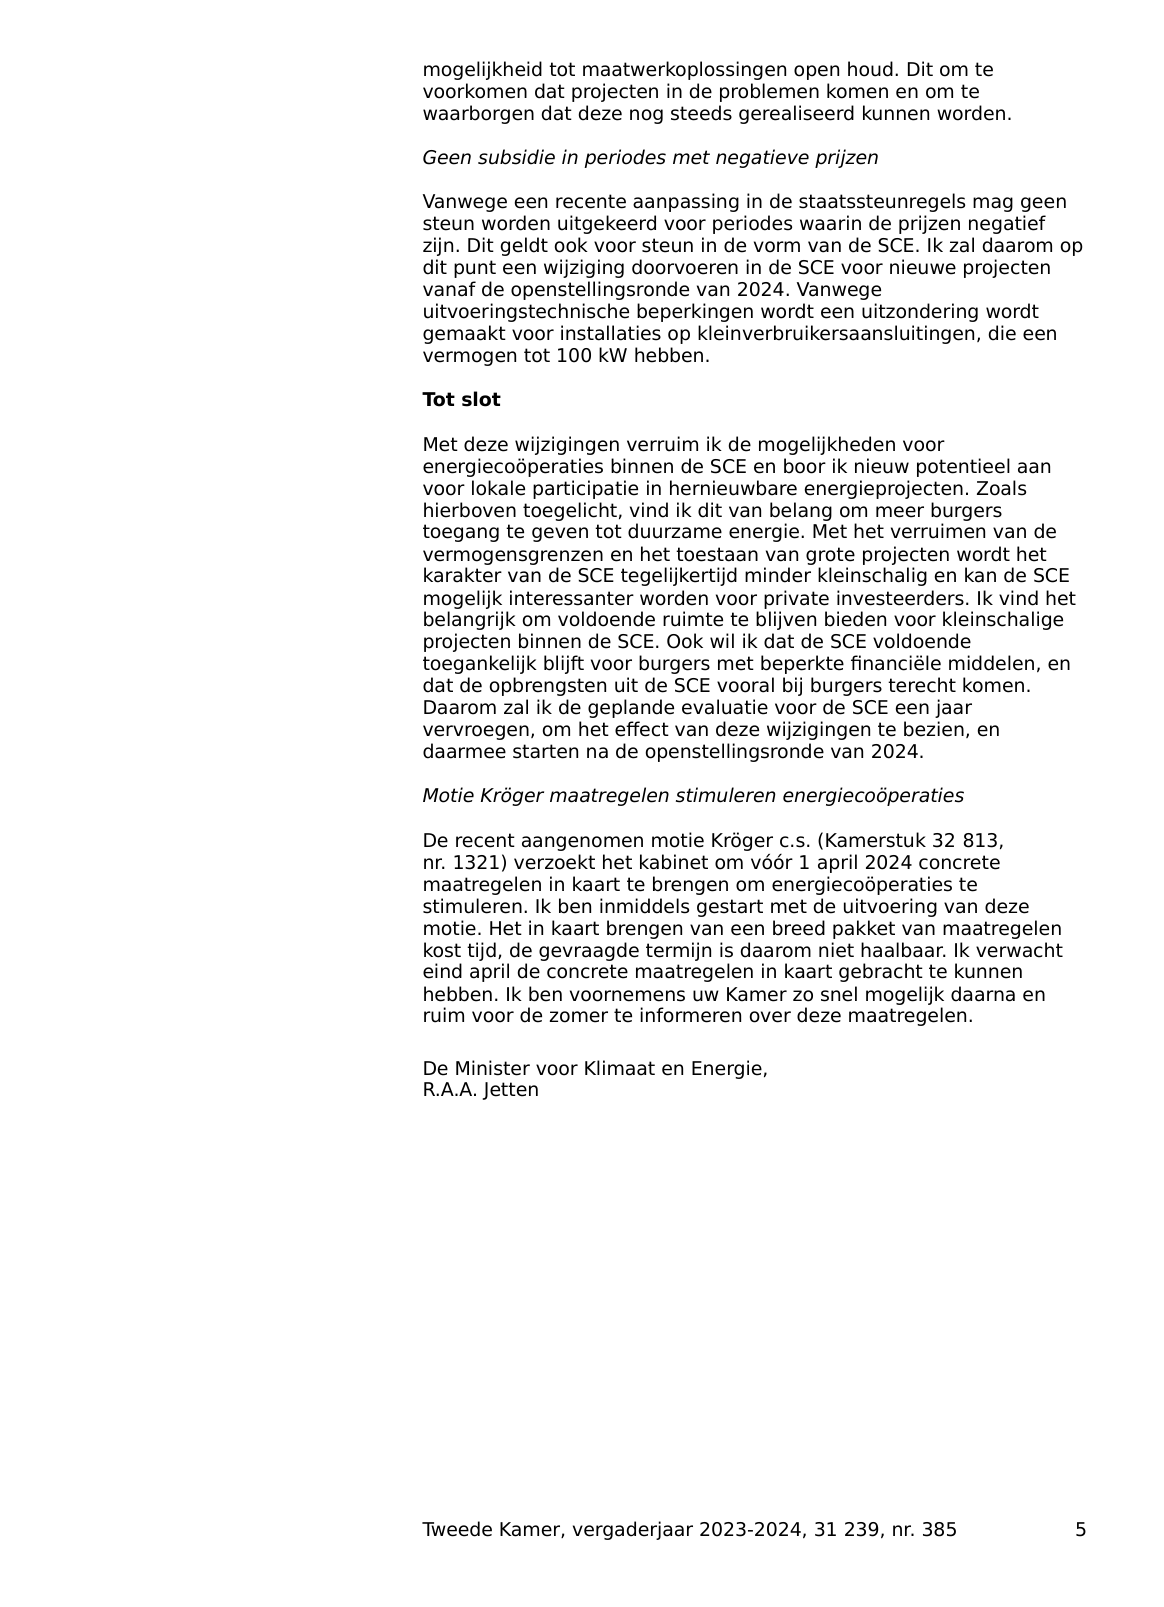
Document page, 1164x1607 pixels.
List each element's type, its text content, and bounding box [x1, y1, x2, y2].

text mogelijkheid tot maatwerkoplossingen open houd. Dit om te voorkomen dat projecten in de problemen komen en om te waarborgen dat deze nog steeds gerealiseerd kunnen worden. [422, 59, 1087, 125]
subtitle Tot slot [422, 389, 1087, 411]
text De recent aangenomen motie Kröger c.s. (Kamerstuk 32 813, nr. 1321) verzoekt het kabinet om vóór 1 april 2024 concrete maatregelen in kaart te brengen om energiecoöperaties te stimuleren. Ik ben inmiddels gestart met de uitvoering van deze motie. Het in kaart brengen van een breed pakket van maatregelen kost tijd, de gevraagde termijn is daarom niet haalbaar. Ik verwacht eind april de concrete maatregelen in kaart gebracht te kunnen hebben. Ik ben voornemens uw Kamer zo snel mogelijk daarna en ruim voor de zomer te informeren over deze maatregelen. [422, 829, 1087, 1027]
subtitle Motie Kröger maatregelen stimuleren energiecoöperaties [422, 785, 1087, 807]
text Met deze wijzigingen verruim ik de mogelijkheden voor energiecoöperaties binnen de SCE en boor ik nieuw potentieel aan voor lokale participatie in hernieuwbare energieprojecten. Zoals hierboven toegelicht, vind ik dit van belang om meer burgers toegang te geven tot duurzame energie. Met het verruimen van de vermogensgrenzen en het toestaan van grote projecten wordt het karakter van de SCE tegelijkertijd minder kleinschalig en kan de SCE mogelijk interessanter worden voor private investeerders. Ik vind het belangrijk om voldoende ruimte te blijven bieden voor kleinschalige projecten binnen de SCE. Ook wil ik dat de SCE voldoende toegankelijk blijft voor burgers met beperkte financiële middelen, en dat de opbrengsten uit de SCE vooral bij burgers terecht komen. Daarom zal ik de geplande evaluatie voor de SCE een jaar vervroegen, om het effect van deze wijzigingen te bezien, en daarmee starten na de openstellingsronde van 2024. [422, 433, 1087, 763]
text Vanwege een recente aanpassing in de staatssteunregels mag geen steun worden uitgekeerd voor periodes waarin de prijzen negatief zijn. Dit geldt ook voor steun in de vorm van de SCE. Ik zal daarom op dit punt een wijziging doorvoeren in de SCE voor nieuwe projecten vanaf de openstellingsronde van 2024. Vanwege uitvoeringstechnische beperkingen wordt een uitzondering wordt gemaakt voor installaties op kleinverbruikersaansluitingen, die een vermogen tot 100 kW hebben. [422, 191, 1087, 367]
subtitle Geen subsidie in periodes met negatieve prijzen [422, 147, 1087, 169]
text De Minister voor Klimaat en Energie, R.A.A. Jetten [422, 1057, 1087, 1101]
